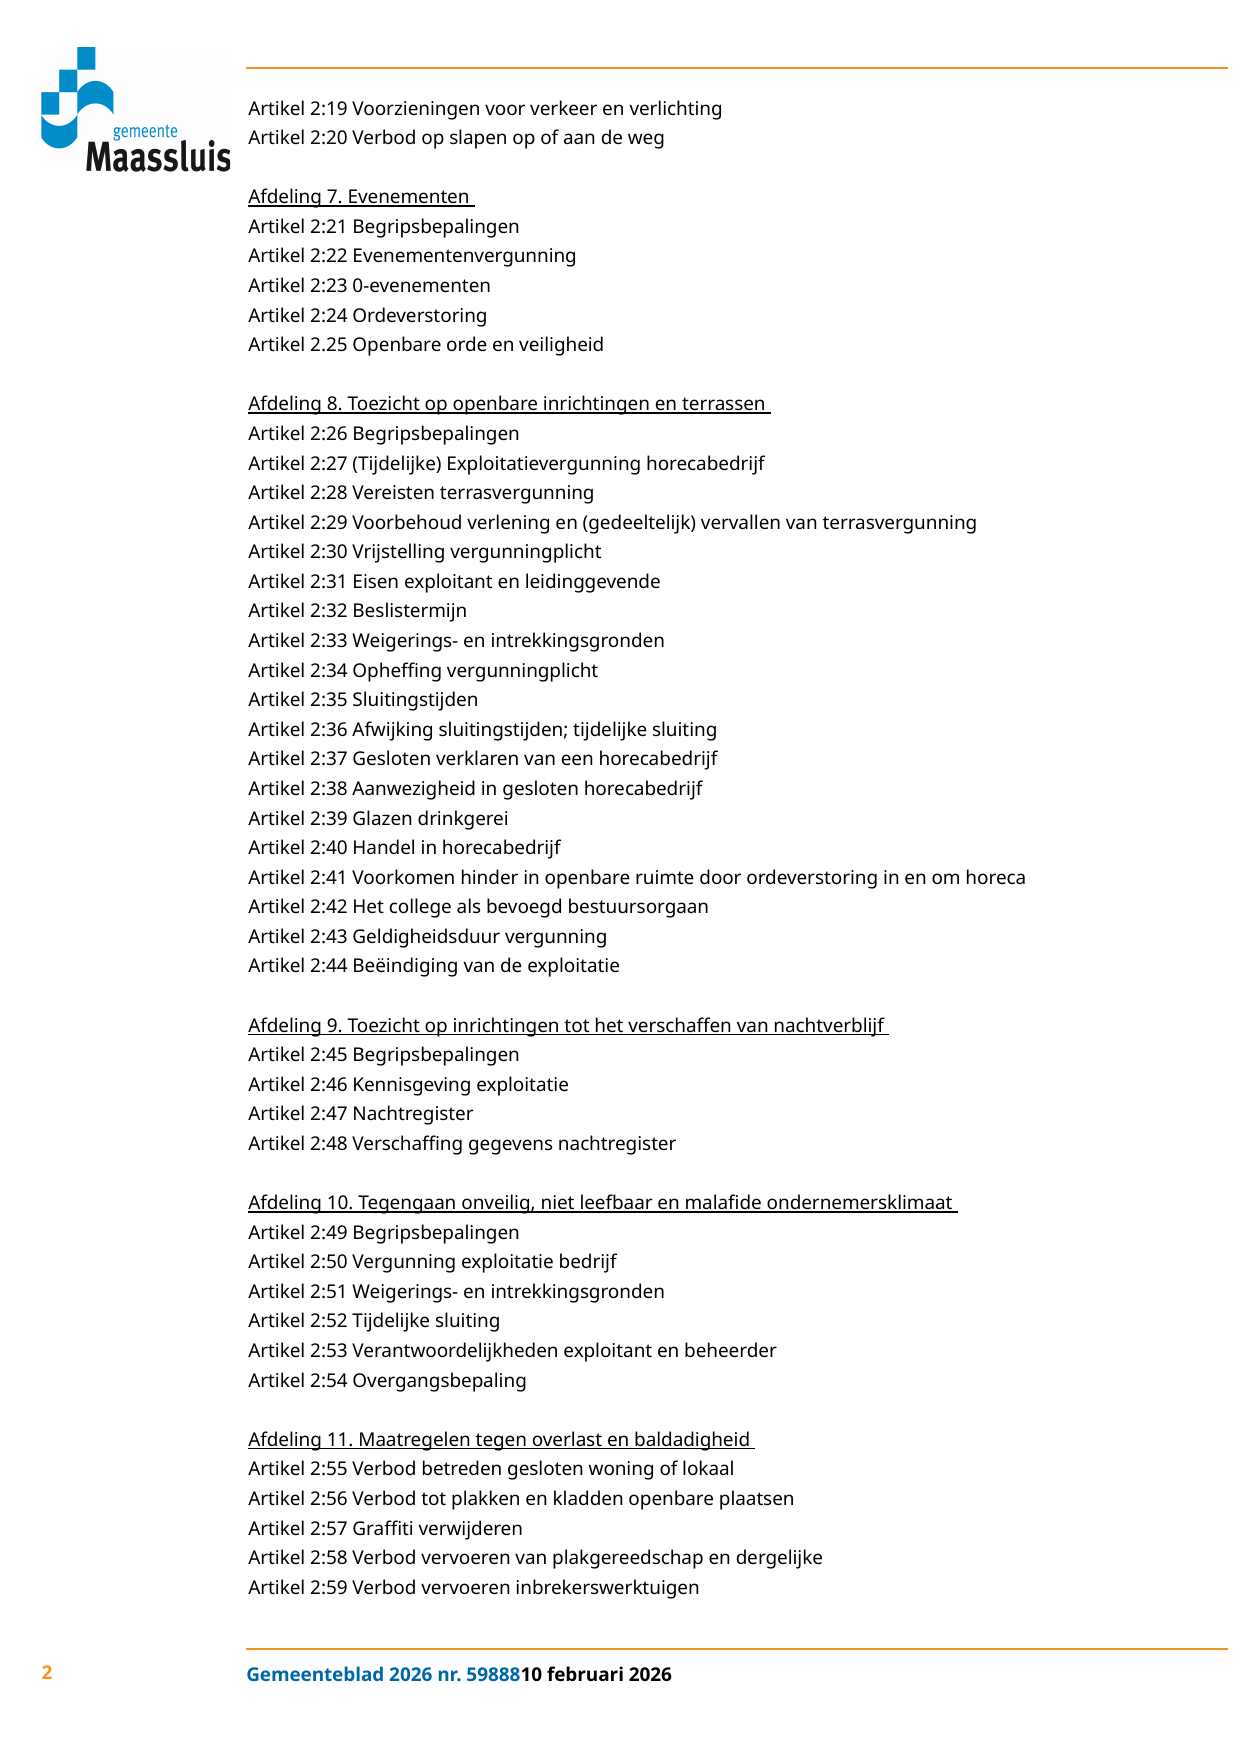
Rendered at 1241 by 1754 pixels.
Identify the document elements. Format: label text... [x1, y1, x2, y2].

text Artikel 2:29 Voorbehoud verlening en (gedeeltelijk) vervallen van terrasvergunning [248, 509, 1152, 535]
text Artikel 2:50 Vergunning exploitatie bedrijf [248, 1248, 1152, 1274]
text Artikel 2:36 Afwijking sluitingstijden; tijdelijke sluiting [248, 716, 1152, 742]
text Artikel 2:19 Voorzieningen voor verkeer en verlichting [248, 95, 1152, 121]
text Afdeling 10. Tegengaan onveilig, niet leefbaar en malafide ondernemersklimaat [248, 1189, 1152, 1215]
text Artikel 2:48 Verschaffing gegevens nachtregister [248, 1130, 1152, 1156]
text Artikel 2:26 Begripsbepalingen [248, 420, 1152, 446]
text Afdeling 8. Toezicht op openbare inrichtingen en terrassen [248, 391, 1152, 416]
picture [41, 47, 77, 92]
text Artikel 2:42 Het college als bevoegd bestuursorgaan [248, 893, 1152, 919]
text Artikel 2:28 Vereisten terrasvergunning [248, 479, 1152, 505]
text Artikel 2:59 Verbod vervoeren inbrekerswerktuigen [248, 1574, 1152, 1600]
text Artikel 2:35 Sluitingstijden [248, 686, 1152, 712]
text Artikel 2:30 Vrijstelling vergunningplicht [248, 538, 1152, 564]
text Artikel 2:52 Tijdelijke sluiting [248, 1308, 1152, 1333]
text Artikel 2:20 Verbod op slapen op of aan de weg [248, 124, 1152, 150]
text Artikel 2:22 Evenementenvergunning [248, 243, 1152, 268]
text Artikel 2:37 Gesloten verklaren van een horecabedrijf [248, 746, 1152, 771]
text Artikel 2:51 Weigerings- en intrekkingsgronden [248, 1278, 1152, 1304]
text Artikel 2:56 Verbod tot plakken en kladden openbare plaatsen [248, 1485, 1152, 1511]
text Artikel 2.25 Openbare orde en veiligheid [248, 331, 1152, 357]
text Artikel 2:34 Opheffing vergunningplicht [248, 657, 1152, 683]
text Artikel 2:31 Eisen exploitant en leidinggevende [248, 568, 1152, 594]
text Artikel 2:58 Verbod vervoeren van plakgereedschap en dergelijke [248, 1544, 1152, 1570]
text Artikel 2:27 (Tijdelijke) Exploitatievergunning horecabedrijf [248, 450, 1152, 476]
text Afdeling 11. Maatregelen tegen overlast en baldadigheid [248, 1426, 1152, 1452]
text Artikel 2:57 Graffiti verwijderen [248, 1515, 1152, 1541]
text Artikel 2:32 Beslistermijn [248, 598, 1152, 623]
text Artikel 2:53 Verantwoordelijkheden exploitant en beheerder [248, 1337, 1152, 1363]
text Artikel 2:23 0-evenementen [248, 272, 1152, 298]
text Artikel 2:39 Glazen drinkgerei [248, 805, 1152, 831]
text Artikel 2:33 Weigerings- en intrekkingsgronden [248, 627, 1152, 653]
text Afdeling 9. Toezicht op inrichtingen tot het verschaffen van nachtverblijf [248, 1012, 1152, 1038]
text Artikel 2:55 Verbod betreden gesloten woning of lokaal [248, 1456, 1152, 1481]
text Artikel 2:47 Nachtregister [248, 1101, 1152, 1126]
text Artikel 2:40 Handel in horecabedrijf [248, 834, 1152, 860]
text Afdeling 7. Evenementen [248, 183, 1152, 209]
text Artikel 2:44 Beëindiging van de exploitatie [248, 953, 1152, 978]
picture [41, 47, 231, 172]
text Artikel 2:46 Kennisgeving exploitatie [248, 1071, 1152, 1097]
text Artikel 2:24 Ordeverstoring [248, 302, 1152, 328]
text Artikel 2:41 Voorkomen hinder in openbare ruimte door ordeverstoring in en om horeca [248, 864, 1152, 890]
text Artikel 2:54 Overgangsbepaling [248, 1367, 1152, 1393]
text Artikel 2:21 Begripsbepalingen [248, 213, 1152, 239]
text Artikel 2:49 Begripsbepalingen [248, 1219, 1152, 1245]
text Artikel 2:38 Aanwezigheid in gesloten horecabedrijf [248, 775, 1152, 801]
text Artikel 2:43 Geldigheidsduur vergunning [248, 923, 1152, 949]
text Artikel 2:45 Begripsbepalingen [248, 1041, 1152, 1067]
